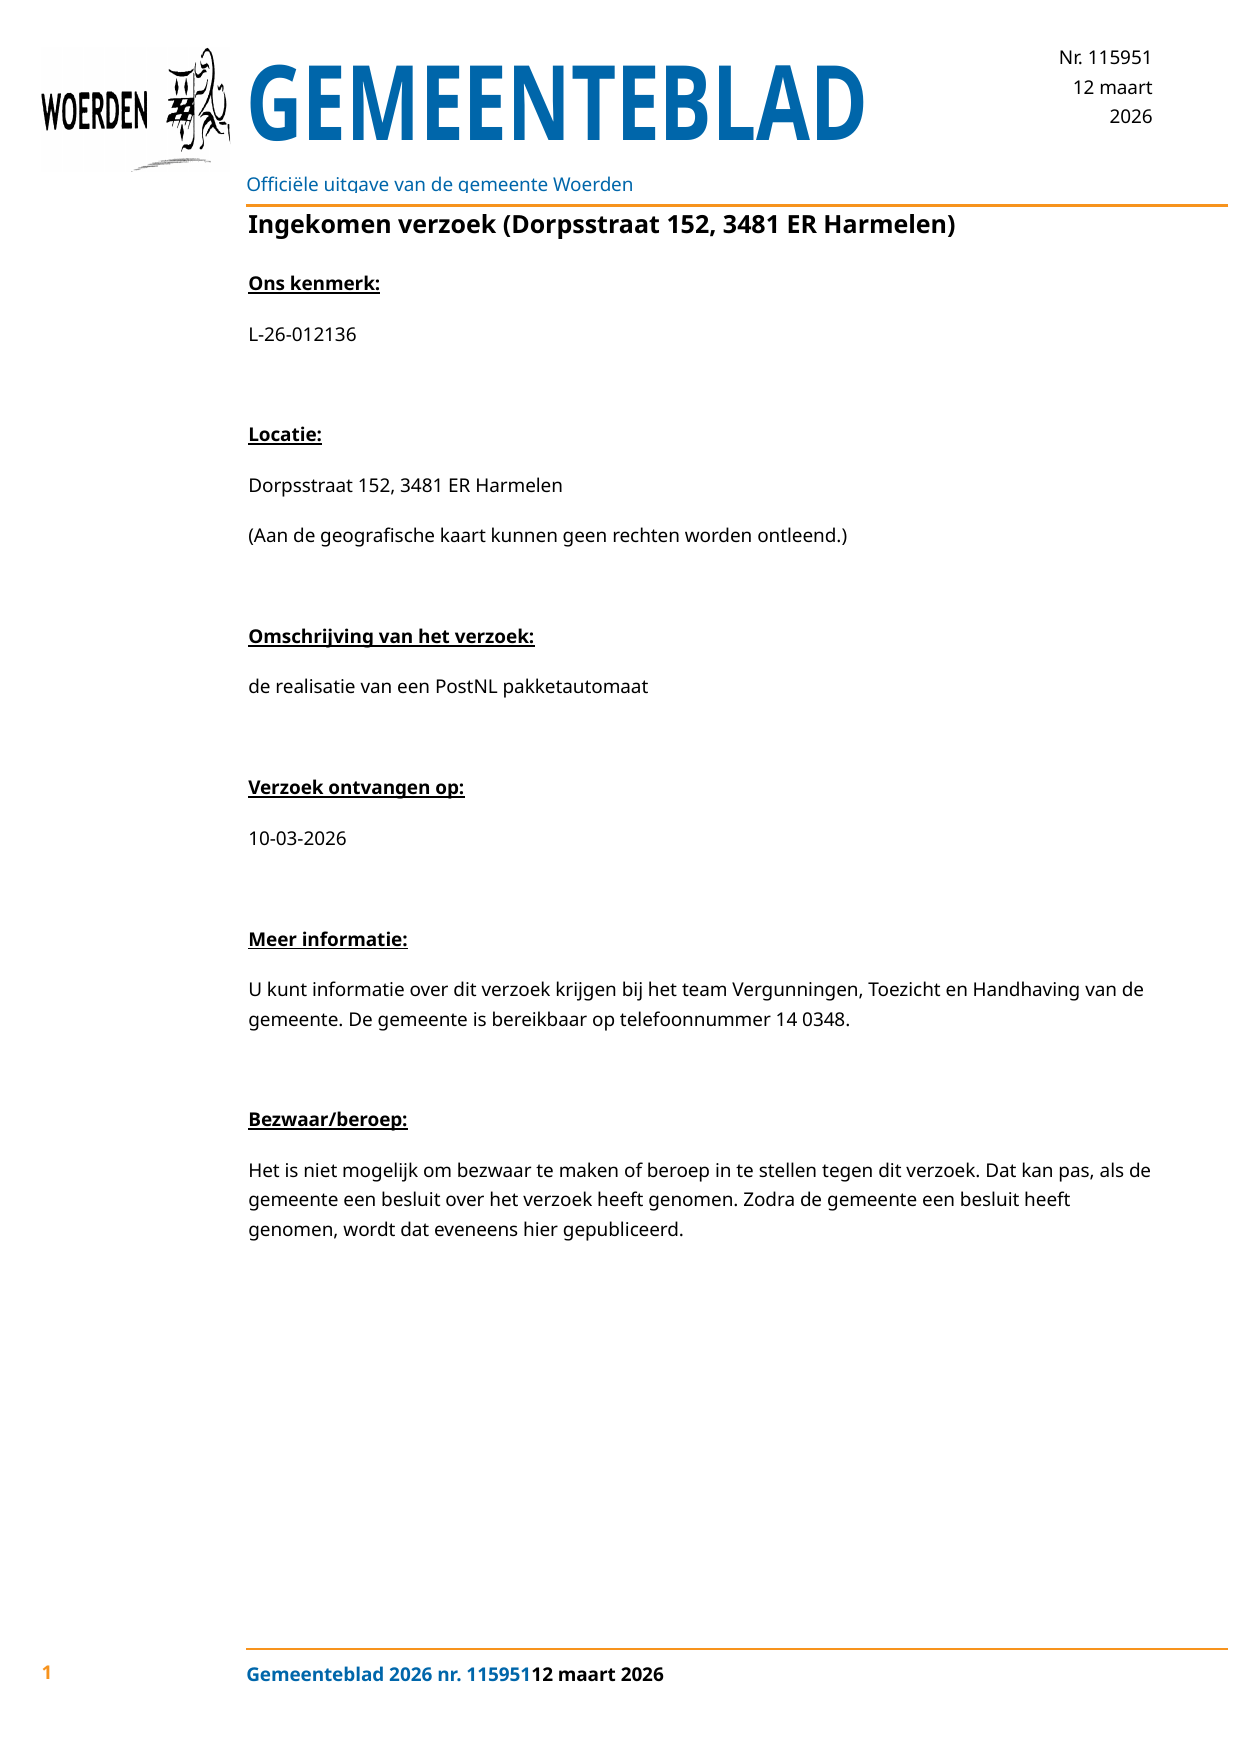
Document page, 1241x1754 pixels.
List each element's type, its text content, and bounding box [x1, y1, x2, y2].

text U kunt informatie over dit verzoek krijgen bij het team Vergunningen, Toezicht en Handhaving van de gemeente. De gemeente is bereikbaar op telefoonnummer 14 0348. [248, 976, 1152, 1031]
text Meer informatie: [248, 926, 1152, 951]
text (Aan de geografische kaart kunnen geen rechten worden ontleend.) [248, 522, 1152, 548]
text Ons kenmerk: [248, 270, 1152, 296]
text 10-03-2026 [248, 825, 1152, 851]
text Dorpsstraat 152, 3481 ER Harmelen [248, 472, 1152, 498]
text Verzoek ontvangen op: [248, 774, 1152, 800]
text Locatie: [248, 422, 1152, 447]
text Bezwaar/beroep: [248, 1107, 1152, 1132]
text Het is niet mogelijk om bezwaar te maken of beroep in te stellen tegen dit verzoek. Dat kan pas, als de gemeente een besluit over het verzoek heeft genomen. Zodra de gemeente een besluit heeft genomen, wordt dat eveneens hier gepubliceerd. [248, 1157, 1152, 1242]
text L-26-012136 [248, 321, 1152, 346]
text Omschrijving van het verzoek: [248, 623, 1152, 649]
picture [41, 47, 231, 172]
text de realisatie van een PostNL pakketautomaat [248, 674, 1152, 699]
text Ingekomen verzoek (Dorpsstraat 152, 3481 ER Harmelen) [248, 207, 1152, 241]
